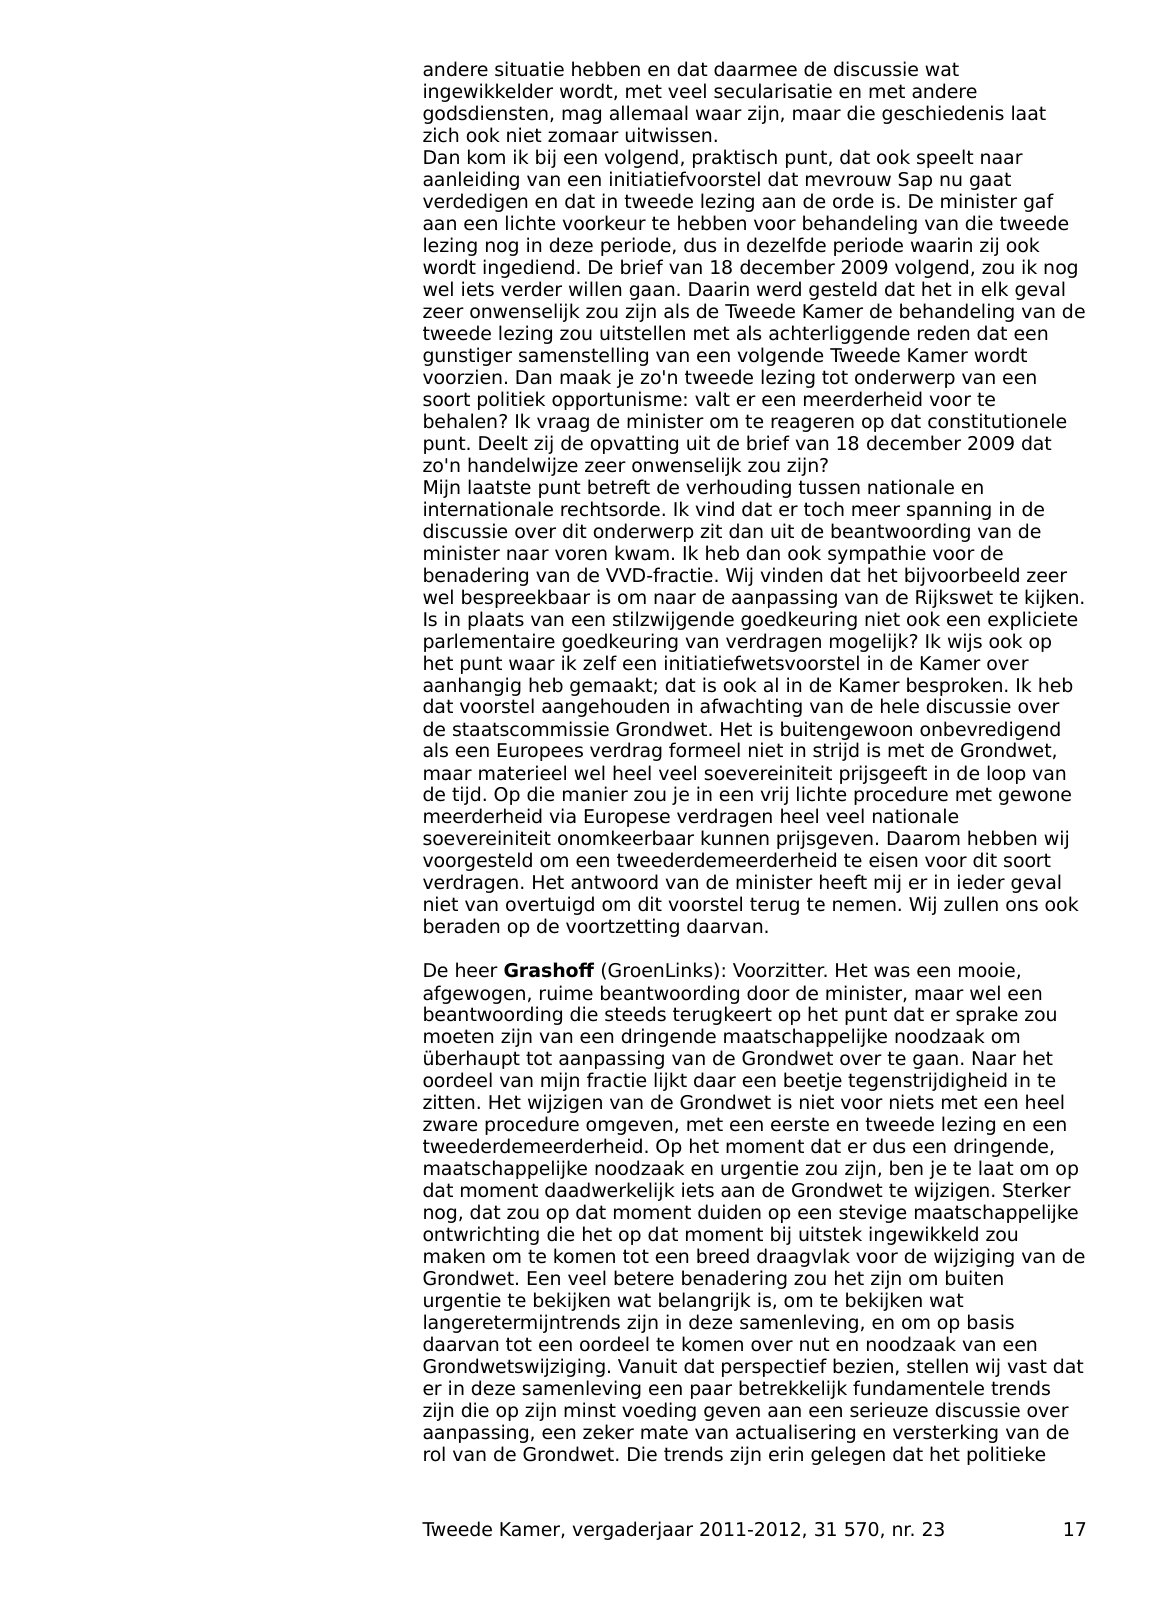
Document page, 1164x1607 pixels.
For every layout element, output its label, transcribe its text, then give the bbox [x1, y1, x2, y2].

text Dan kom ik bij een volgend, praktisch punt, dat ook speelt naar aanleiding van een initiatiefvoorstel dat mevrouw Sap nu gaat verdedigen en dat in tweede lezing aan de orde is. De minister gaf aan een lichte voorkeur te hebben voor behandeling van die tweede lezing nog in deze periode, dus in dezelfde periode waarin zij ook wordt ingediend. De brief van 18 december 2009 volgend, zou ik nog wel iets verder willen gaan. Daarin werd gesteld dat het in elk geval zeer onwenselijk zou zijn als de Tweede Kamer de behandeling van de tweede lezing zou uitstellen met als achterliggende reden dat een gunstiger samenstelling van een volgende Tweede Kamer wordt voorzien. Dan maak je zo'n tweede lezing tot onderwerp van een soort politiek opportunisme: valt er een meerderheid voor te behalen? Ik vraag de minister om te reageren op dat constitutionele punt. Deelt zij de opvatting uit de brief van 18 december 2009 dat zo'n handelwijze zeer onwenselijk zou zijn? [422, 147, 1087, 477]
text De heer Grashoff (GroenLinks): Voorzitter. Het was een mooie, afgewogen, ruime beantwoording door de minister, maar wel een beantwoording die steeds terugkeert op het punt dat er sprake zou moeten zijn van een dringende maatschappelijke noodzaak om überhaupt tot aanpassing van de Grondwet over te gaan. Naar het oordeel van mijn fractie lijkt daar een beetje tegenstrijdigheid in te zitten. Het wijzigen van de Grondwet is niet voor niets met een heel zware procedure omgeven, met een eerste en tweede lezing en een tweederdemeerderheid. Op het moment dat er dus een dringende, maatschappelijke noodzaak en urgentie zou zijn, ben je te laat om op dat moment daadwerkelijk iets aan de Grondwet te wijzigen. Sterker nog, dat zou op dat moment duiden op een stevige maatschappelijke ontwrichting die het op dat moment bij uitstek ingewikkeld zou maken om te komen tot een breed draagvlak voor de wijziging van de Grondwet. Een veel betere benadering zou het zijn om buiten urgentie te bekijken wat belangrijk is, om te bekijken wat langeretermijntrends zijn in deze samenleving, en om op basis daarvan tot een oordeel te komen over nut en noodzaak van een Grondwetswijziging. Vanuit dat perspectief bezien, stellen wij vast dat er in deze samenleving een paar betrekkelijk fundamentele trends zijn die op zijn minst voeding geven aan een serieuze discussie over aanpassing, een zeker mate van actualisering en versterking van de rol van de Grondwet. Die trends zijn erin gelegen dat het politieke [422, 960, 1087, 1466]
text Mijn laatste punt betreft de verhouding tussen nationale en internationale rechtsorde. Ik vind dat er toch meer spanning in de discussie over dit onderwerp zit dan uit de beantwoording van de minister naar voren kwam. Ik heb dan ook sympathie voor de benadering van de VVD-fractie. Wij vinden dat het bijvoorbeeld zeer wel bespreekbaar is om naar de aanpassing van de Rijkswet te kijken. Is in plaats van een stilzwijgende goedkeuring niet ook een expliciete parlementaire goedkeuring van verdragen mogelijk? Ik wijs ook op het punt waar ik zelf een initiatiefwetsvoorstel in de Kamer over aanhangig heb gemaakt; dat is ook al in de Kamer besproken. Ik heb dat voorstel aangehouden in afwachting van de hele discussie over de staatscommissie Grondwet. Het is buitengewoon onbevredigend als een Europees verdrag formeel niet in strijd is met de Grondwet, maar materieel wel heel veel soevereiniteit prijsgeeft in de loop van de tijd. Op die manier zou je in een vrij lichte procedure met gewone meerderheid via Europese verdragen heel veel nationale soevereiniteit onomkeerbaar kunnen prijsgeven. Daarom hebben wij voorgesteld om een tweederdemeerderheid te eisen voor dit soort verdragen. Het antwoord van de minister heeft mij er in ieder geval niet van overtuigd om dit voorstel terug te nemen. Wij zullen ons ook beraden op de voortzetting daarvan. [422, 477, 1087, 938]
text andere situatie hebben en dat daarmee de discussie wat ingewikkelder wordt, met veel secularisatie en met andere godsdiensten, mag allemaal waar zijn, maar die geschiedenis laat zich ook niet zomaar uitwissen. [422, 59, 1087, 147]
